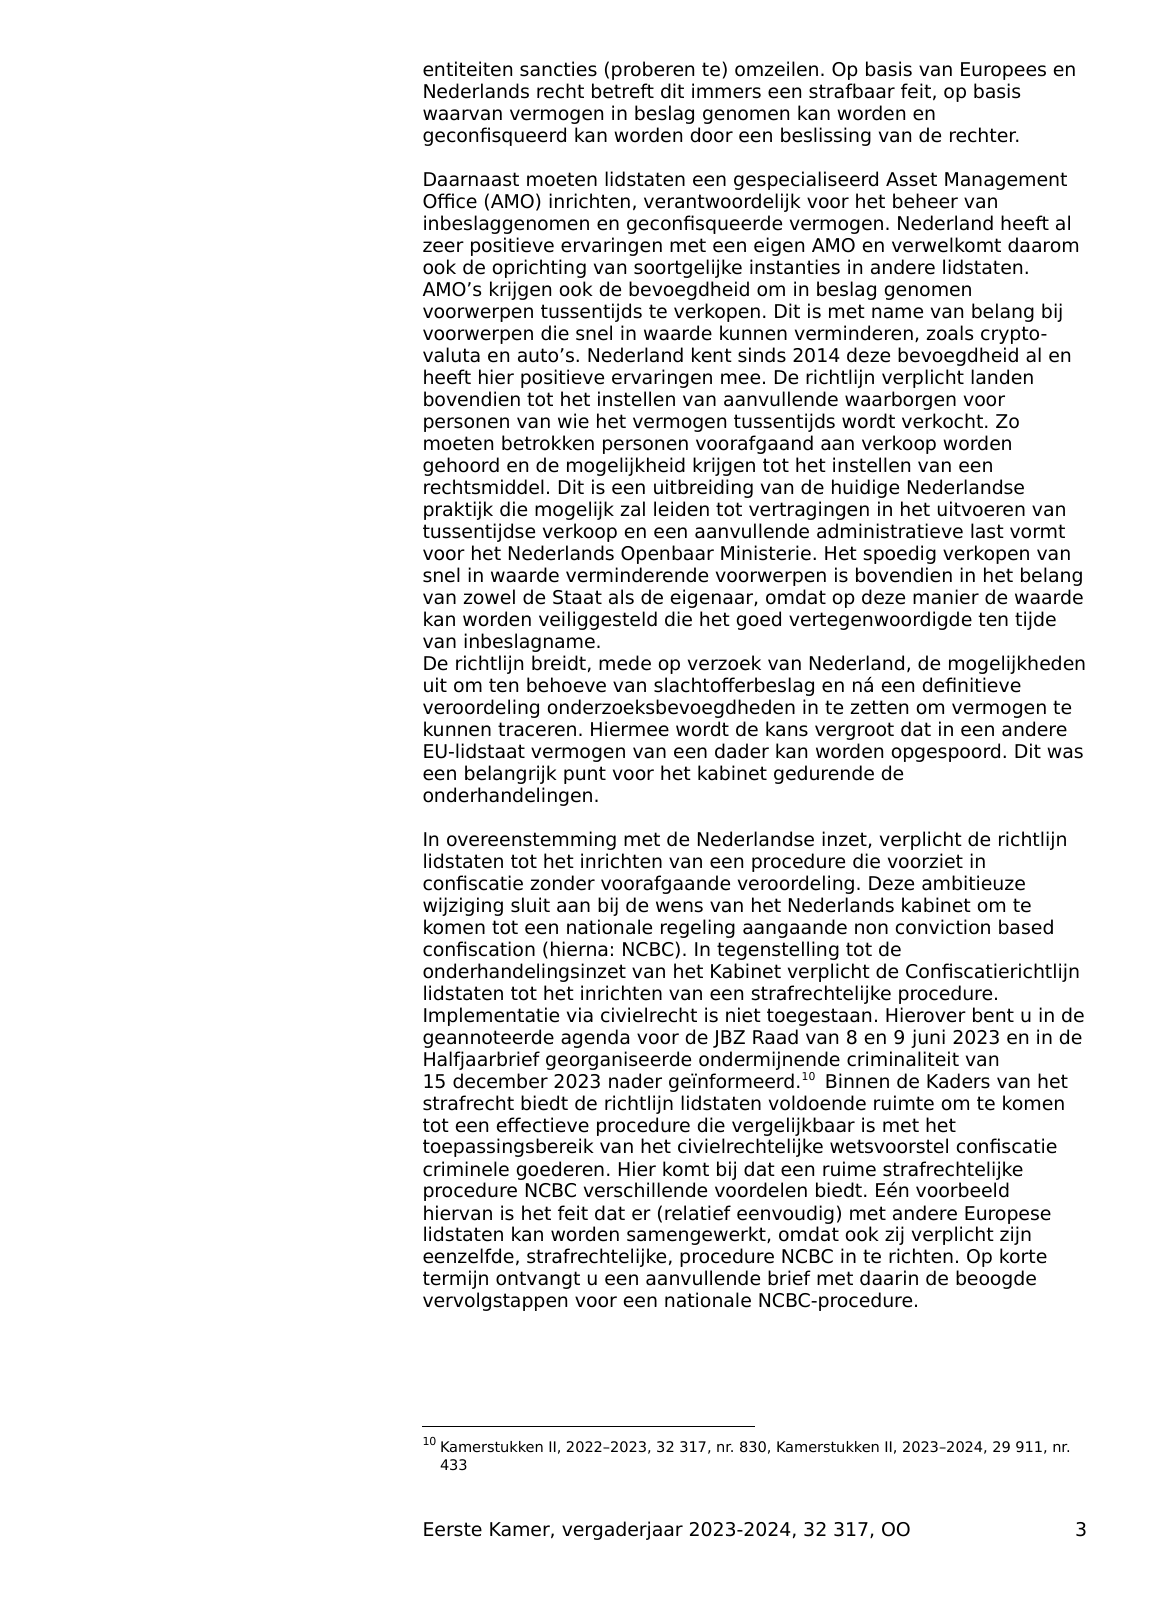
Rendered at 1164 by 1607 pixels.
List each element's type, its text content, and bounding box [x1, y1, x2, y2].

text Kamerstukken II, 2022–2023, 32 317, nr. 830, Kamerstukken II, 2023–2024, 29 911, nr. 433 [422, 1435, 1087, 1474]
text In overeenstemming met de Nederlandse inzet, verplicht de richtlijn lidstaten tot het inrichten van een procedure die voorziet in confiscatie zonder voorafgaande veroordeling. Deze ambitieuze wijziging sluit aan bij de wens van het Nederlands kabinet om te komen tot een nationale regeling aangaande non conviction based confiscation (hierna: NCBC). In tegenstelling tot de onderhandelingsinzet van het Kabinet verplicht de Confiscatierichtlijn lidstaten tot het inrichten van een strafrechtelijke procedure. Implementatie via civielrecht is niet toegestaan. Hierover bent u in de geannoteerde agenda voor de JBZ Raad van 8 en 9 juni 2023 en in de Halfjaarbrief georganiseerde ondermijnende criminaliteit van 15 december 2023 nader geïnformeerd. Binnen de Kaders van het strafrecht biedt de richtlijn lidstaten voldoende ruimte om te komen tot een effectieve procedure die vergelijkbaar is met het toepassingsbereik van het civielrechtelijke wetsvoorstel confiscatie criminele goederen. Hier komt bij dat een ruime strafrechtelijke procedure NCBC verschillende voordelen biedt. Eén voorbeeld hiervan is het feit dat er (relatief eenvoudig) met andere Europese lidstaten kan worden samengewerkt, omdat ook zij verplicht zijn eenzelfde, strafrechtelijke, procedure NCBC in te richten. Op korte termijn ontvangt u een aanvullende brief met daarin de beoogde vervolgstappen voor een nationale NCBC-procedure. [422, 829, 1087, 1312]
text entiteiten sancties (proberen te) omzeilen. Op basis van Europees en Nederlands recht betreft dit immers een strafbaar feit, op basis waarvan vermogen in beslag genomen kan worden en geconfisqueerd kan worden door een beslissing van de rechter. [422, 59, 1087, 147]
text De richtlijn breidt, mede op verzoek van Nederland, de mogelijkheden uit om ten behoeve van slachtofferbeslag en ná een definitieve veroordeling onderzoeksbevoegdheden in te zetten om vermogen te kunnen traceren. Hiermee wordt de kans vergroot dat in een andere EU-lidstaat vermogen van een dader kan worden opgespoord. Dit was een belangrijk punt voor het kabinet gedurende de onderhandelingen. [422, 653, 1087, 807]
text Daarnaast moeten lidstaten een gespecialiseerd Asset Management Office (AMO) inrichten, verantwoordelijk voor het beheer van inbeslaggenomen en geconfisqueerde vermogen. Nederland heeft al zeer positieve ervaringen met een eigen AMO en verwelkomt daarom ook de oprichting van soortgelijke instanties in andere lidstaten. AMO’s krijgen ook de bevoegdheid om in beslag genomen voorwerpen tussentijds te verkopen. Dit is met name van belang bij voorwerpen die snel in waarde kunnen verminderen, zoals crypto-valuta en auto’s. Nederland kent sinds 2014 deze bevoegdheid al en heeft hier positieve ervaringen mee. De richtlijn verplicht landen bovendien tot het instellen van aanvullende waarborgen voor personen van wie het vermogen tussentijds wordt verkocht. Zo moeten betrokken personen voorafgaand aan verkoop worden gehoord en de mogelijkheid krijgen tot het instellen van een rechtsmiddel. Dit is een uitbreiding van de huidige Nederlandse praktijk die mogelijk zal leiden tot vertragingen in het uitvoeren van tussentijdse verkoop en een aanvullende administratieve last vormt voor het Nederlands Openbaar Ministerie. Het spoedig verkopen van snel in waarde verminderende voorwerpen is bovendien in het belang van zowel de Staat als de eigenaar, omdat op deze manier de waarde kan worden veiliggesteld die het goed vertegenwoordigde ten tijde van inbeslagname. [422, 169, 1087, 653]
